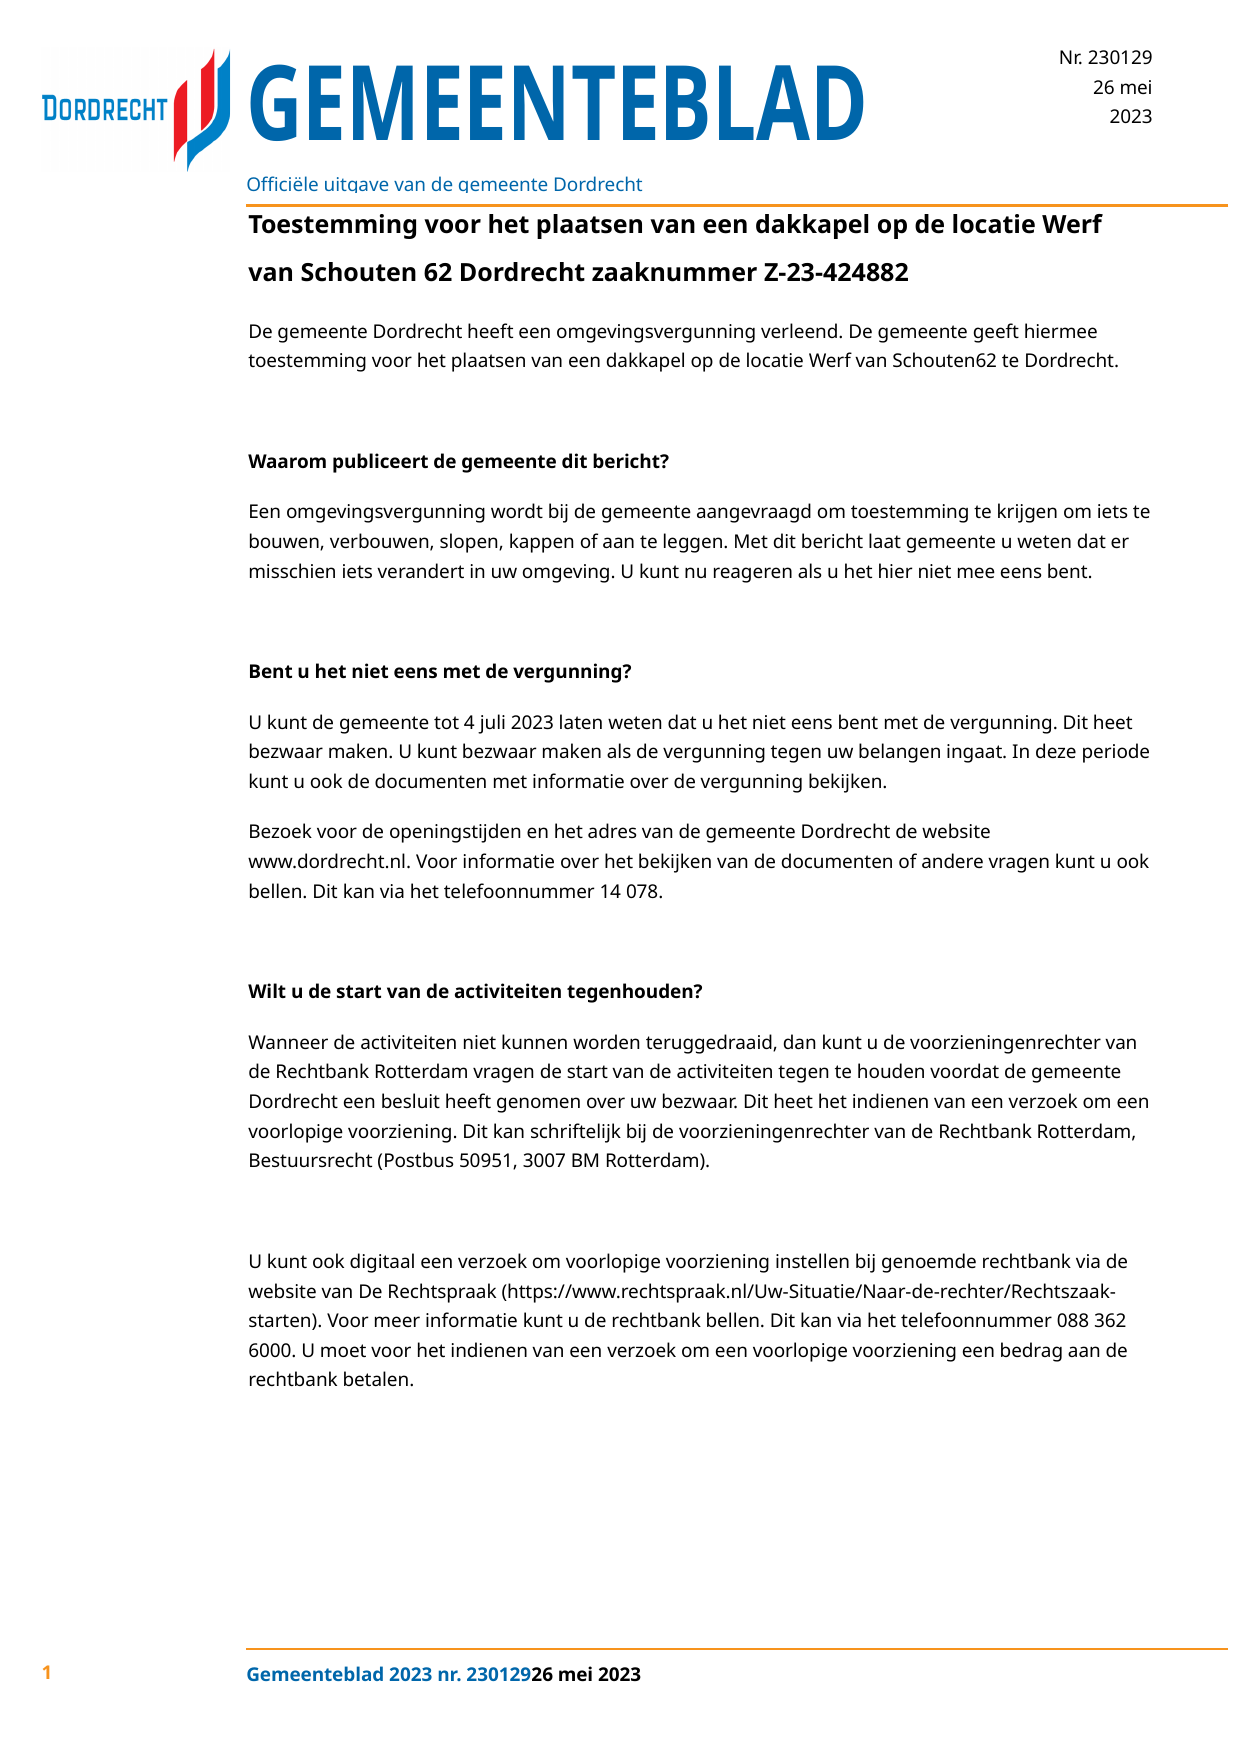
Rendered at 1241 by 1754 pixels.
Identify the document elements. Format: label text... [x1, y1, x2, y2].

text Waarom publiceert de gemeente dit bericht? [248, 448, 1152, 474]
text De gemeente Dordrecht heeft een omgevingsvergunning verleend. De gemeente geeft hiermee toestemming voor het plaatsen van een dakkapel op de locatie Werf van Schouten62 te Dordrecht. [248, 318, 1152, 373]
text Wilt u de start van de activiteiten tegenhouden? [248, 979, 1152, 1004]
picture [41, 47, 231, 172]
text Toestemming voor het plaatsen van een dakkapel op de locatie Werf van Schouten 62 Dordrecht zaaknummer Z-23-424882 [248, 207, 1152, 288]
text Bezoek voor de openingstijden en het adres van de gemeente Dordrecht de website www.dordrecht.nl. Voor informatie over het bekijken van de documenten of andere vragen kunt u ook bellen. Dit kan via het telefoonnummer 14 078. [248, 819, 1152, 904]
text U kunt ook digitaal een verzoek om voorlopige voorziening instellen bij genoemde rechtbank via de website van De Rechtspraak (https://www.rechtspraak.nl/Uw-Situatie/Naar-de-rechter/Rechtszaak-starten). Voor meer informatie kunt u de rechtbank bellen. Dit kan via het telefoonnummer 088 362 6000. U moet voor het indienen van een verzoek om een voorlopige voorziening een bedrag aan de rechtbank betalen. [248, 1248, 1152, 1392]
text U kunt de gemeente tot 4 juli 2023 laten weten dat u het niet eens bent met de vergunning. Dit heet bezwaar maken. U kunt bezwaar maken als de vergunning tegen uw belangen ingaat. In deze periode kunt u ook de documenten met informatie over de vergunning bekijken. [248, 709, 1152, 794]
text Een omgevingsvergunning wordt bij de gemeente aangevraagd om toestemming te krijgen om iets te bouwen, verbouwen, slopen, kappen of aan te leggen. Met dit bericht laat gemeente u weten dat er misschien iets verandert in uw omgeving. U kunt nu reageren als u het hier niet mee eens bent. [248, 499, 1152, 584]
text Bent u het niet eens met de vergunning? [248, 659, 1152, 684]
text Wanneer de activiteiten niet kunnen worden teruggedraaid, dan kunt u de voorzieningenrechter van de Rechtbank Rotterdam vragen de start van de activiteiten tegen te houden voordat de gemeente Dordrecht een besluit heeft genomen over uw bezwaar. Dit heet het indienen van een verzoek om een voorlopige voorziening. Dit kan schriftelijk bij de voorzieningenrechter van de Rechtbank Rotterdam, Bestuursrecht (Postbus 50951, 3007 BM Rotterdam). [248, 1029, 1152, 1173]
